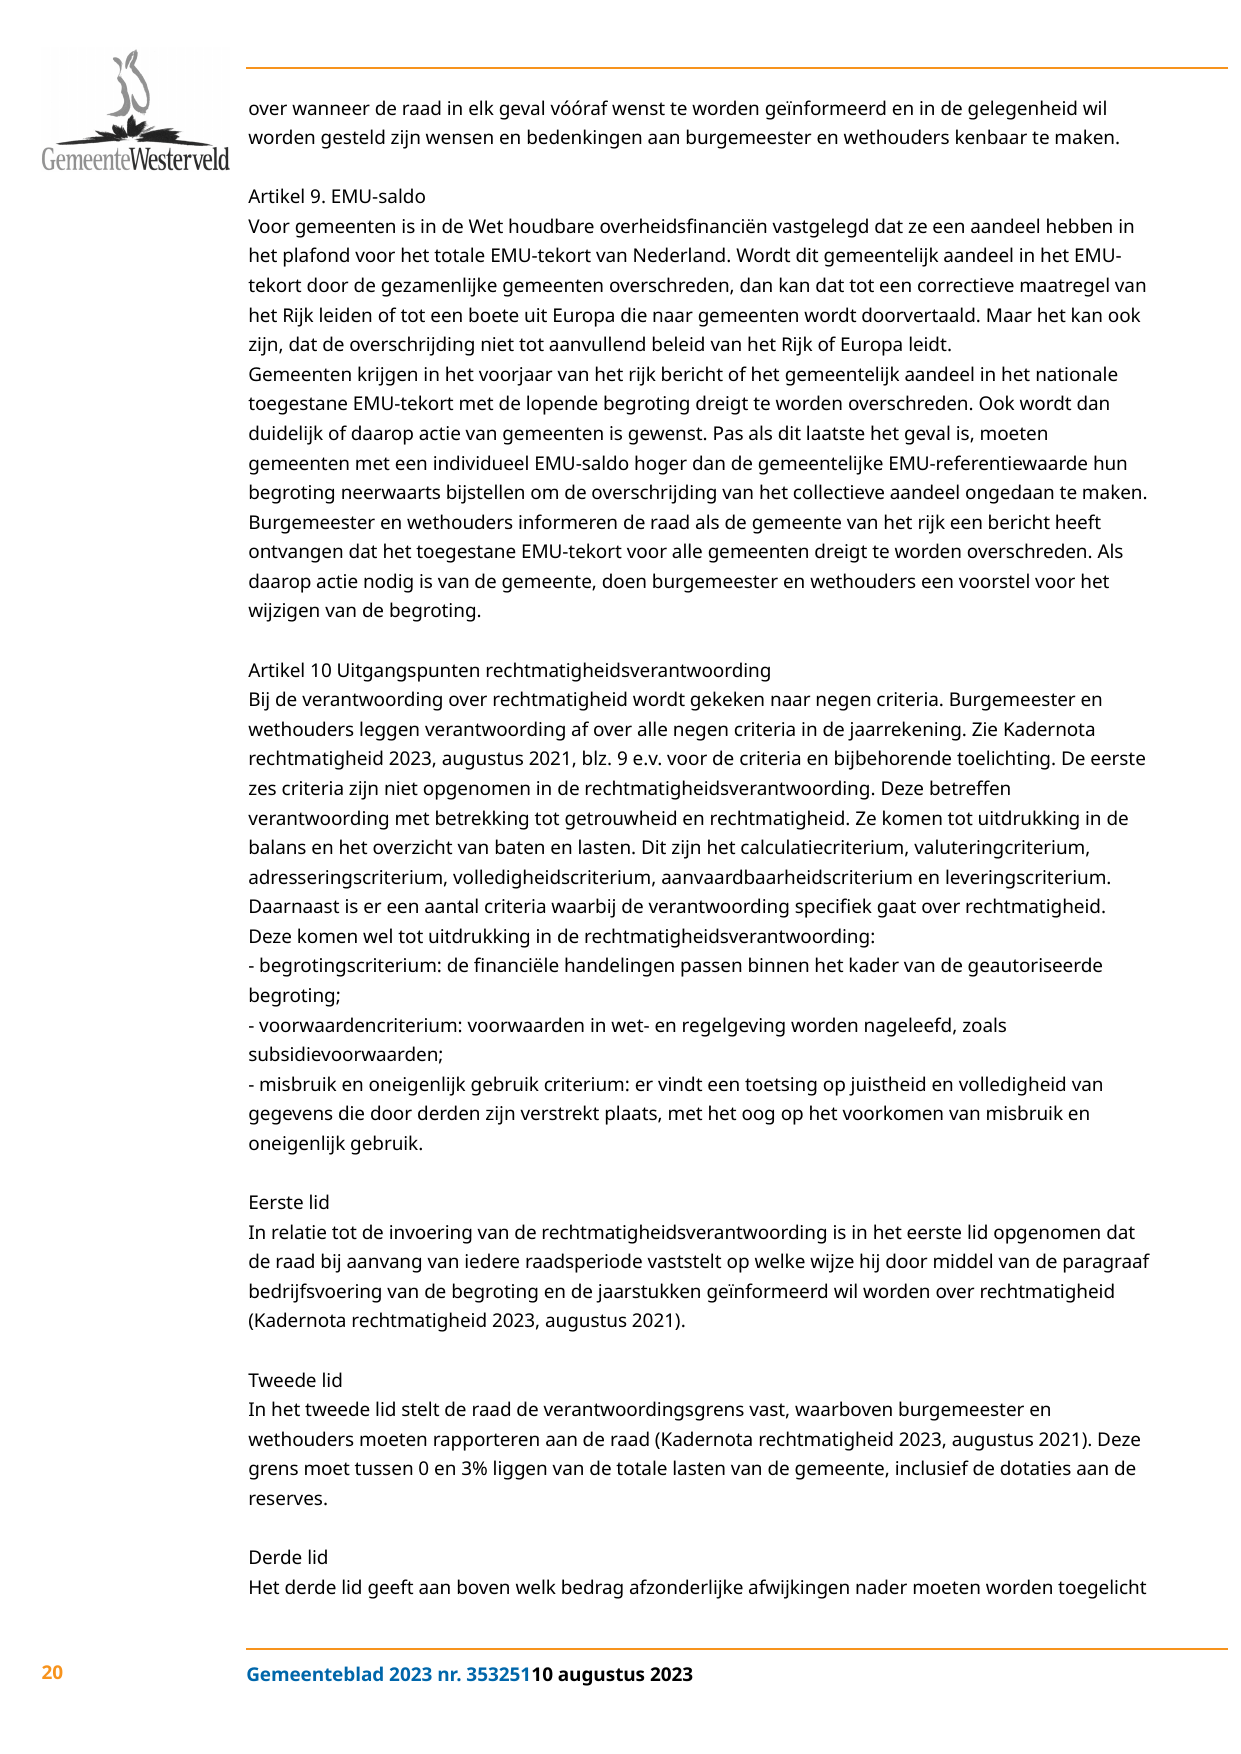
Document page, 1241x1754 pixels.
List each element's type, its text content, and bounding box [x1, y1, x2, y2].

text Eerste lid [248, 1189, 1152, 1215]
text Daarnaast is er een aantal criteria waarbij de verantwoording specifiek gaat over rechtmatigheid. Deze komen wel tot uitdrukking in de rechtmatigheidsverantwoording: [248, 893, 1152, 949]
text Artikel 9. EMU-saldo [248, 183, 1152, 209]
text - misbruik en oneigenlijk gebruik criterium: er vindt een toetsing op juistheid en volledigheid van gegevens die door derden zijn verstrekt plaats, met het oog op het voorkomen van misbruik en oneigenlijk gebruik. [248, 1071, 1152, 1156]
text In relatie tot de invoering van de rechtmatigheidsverantwoording is in het eerste lid opgenomen dat de raad bij aanvang van iedere raadsperiode vaststelt op welke wijze hij door middel van de paragraaf bedrijfsvoering van de begroting en de jaarstukken geïnformeerd wil worden over rechtmatigheid (Kadernota rechtmatigheid 2023, augustus 2021). [248, 1219, 1152, 1333]
text - voorwaardencriterium: voorwaarden in wet- en regelgeving worden nageleefd, zoals subsidievoorwaarden; [248, 1012, 1152, 1067]
text over wanneer de raad in elk geval vóóraf wenst te worden geïnformeerd en in de gelegenheid wil worden gesteld zijn wensen en bedenkingen aan burgemeester en wethouders kenbaar te maken. [248, 95, 1152, 150]
text Het derde lid geeft aan boven welk bedrag afzonderlijke afwijkingen nader moeten worden toegelicht [248, 1574, 1152, 1600]
text In het tweede lid stelt de raad de verantwoordingsgrens vast, waarboven burgemeester en wethouders moeten rapporteren aan de raad (Kadernota rechtmatigheid 2023, augustus 2021). Deze grens moet tussen 0 en 3% liggen van de totale lasten van de gemeente, inclusief de dotaties aan de reserves. [248, 1396, 1152, 1511]
text Artikel 10 Uitgangspunten rechtmatigheidsverantwoording [248, 657, 1152, 683]
text Gemeenten krijgen in het voorjaar van het rijk bericht of het gemeentelijk aandeel in het nationale toegestane EMU-tekort met de lopende begroting dreigt te worden overschreden. Ook wordt dan duidelijk of daarop actie van gemeenten is gewenst. Pas als dit laatste het geval is, moeten gemeenten met een individueel EMU-saldo hoger dan de gemeentelijke EMU-referentiewaarde hun begroting neerwaarts bijstellen om de overschrijding van het collectieve aandeel ongedaan te maken. [248, 361, 1152, 505]
text Bij de verantwoording over rechtmatigheid wordt gekeken naar negen criteria. Burgemeester en wethouders leggen verantwoording af over alle negen criteria in de jaarrekening. Zie Kadernota rechtmatigheid 2023, augustus 2021, blz. 9 e.v. voor de criteria en bijbehorende toelichting. De eerste zes criteria zijn niet opgenomen in de rechtmatigheidsverantwoording. Deze betreffen verantwoording met betrekking tot getrouwheid en rechtmatigheid. Ze komen tot uitdrukking in de balans en het overzicht van baten en lasten. Dit zijn het calculatiecriterium, valuteringcriterium, adresseringscriterium, volledigheidscriterium, aanvaardbaarheidscriterium en leveringscriterium. [248, 686, 1152, 890]
text Voor gemeenten is in de Wet houdbare overheidsfinanciën vastgelegd dat ze een aandeel hebben in het plafond voor het totale EMU-tekort van Nederland. Wordt dit gemeentelijk aandeel in het EMU-tekort door de gezamenlijke gemeenten overschreden, dan kan dat tot een correctieve maatregel van het Rijk leiden of tot een boete uit Europa die naar gemeenten wordt doorvertaald. Maar het kan ook zijn, dat de overschrijding niet tot aanvullend beleid van het Rijk of Europa leidt. [248, 213, 1152, 357]
text Burgemeester en wethouders informeren de raad als de gemeente van het rijk een bericht heeft ontvangen dat het toegestane EMU-tekort voor alle gemeenten dreigt te worden overschreden. Als daarop actie nodig is van de gemeente, doen burgemeester en wethouders een voorstel voor het wijzigen van de begroting. [248, 509, 1152, 623]
text Tweede lid [248, 1367, 1152, 1393]
picture [41, 47, 231, 172]
text Derde lid [248, 1544, 1152, 1570]
text - begrotingscriterium: de financiële handelingen passen binnen het kader van de geautoriseerde begroting; [248, 953, 1152, 1008]
